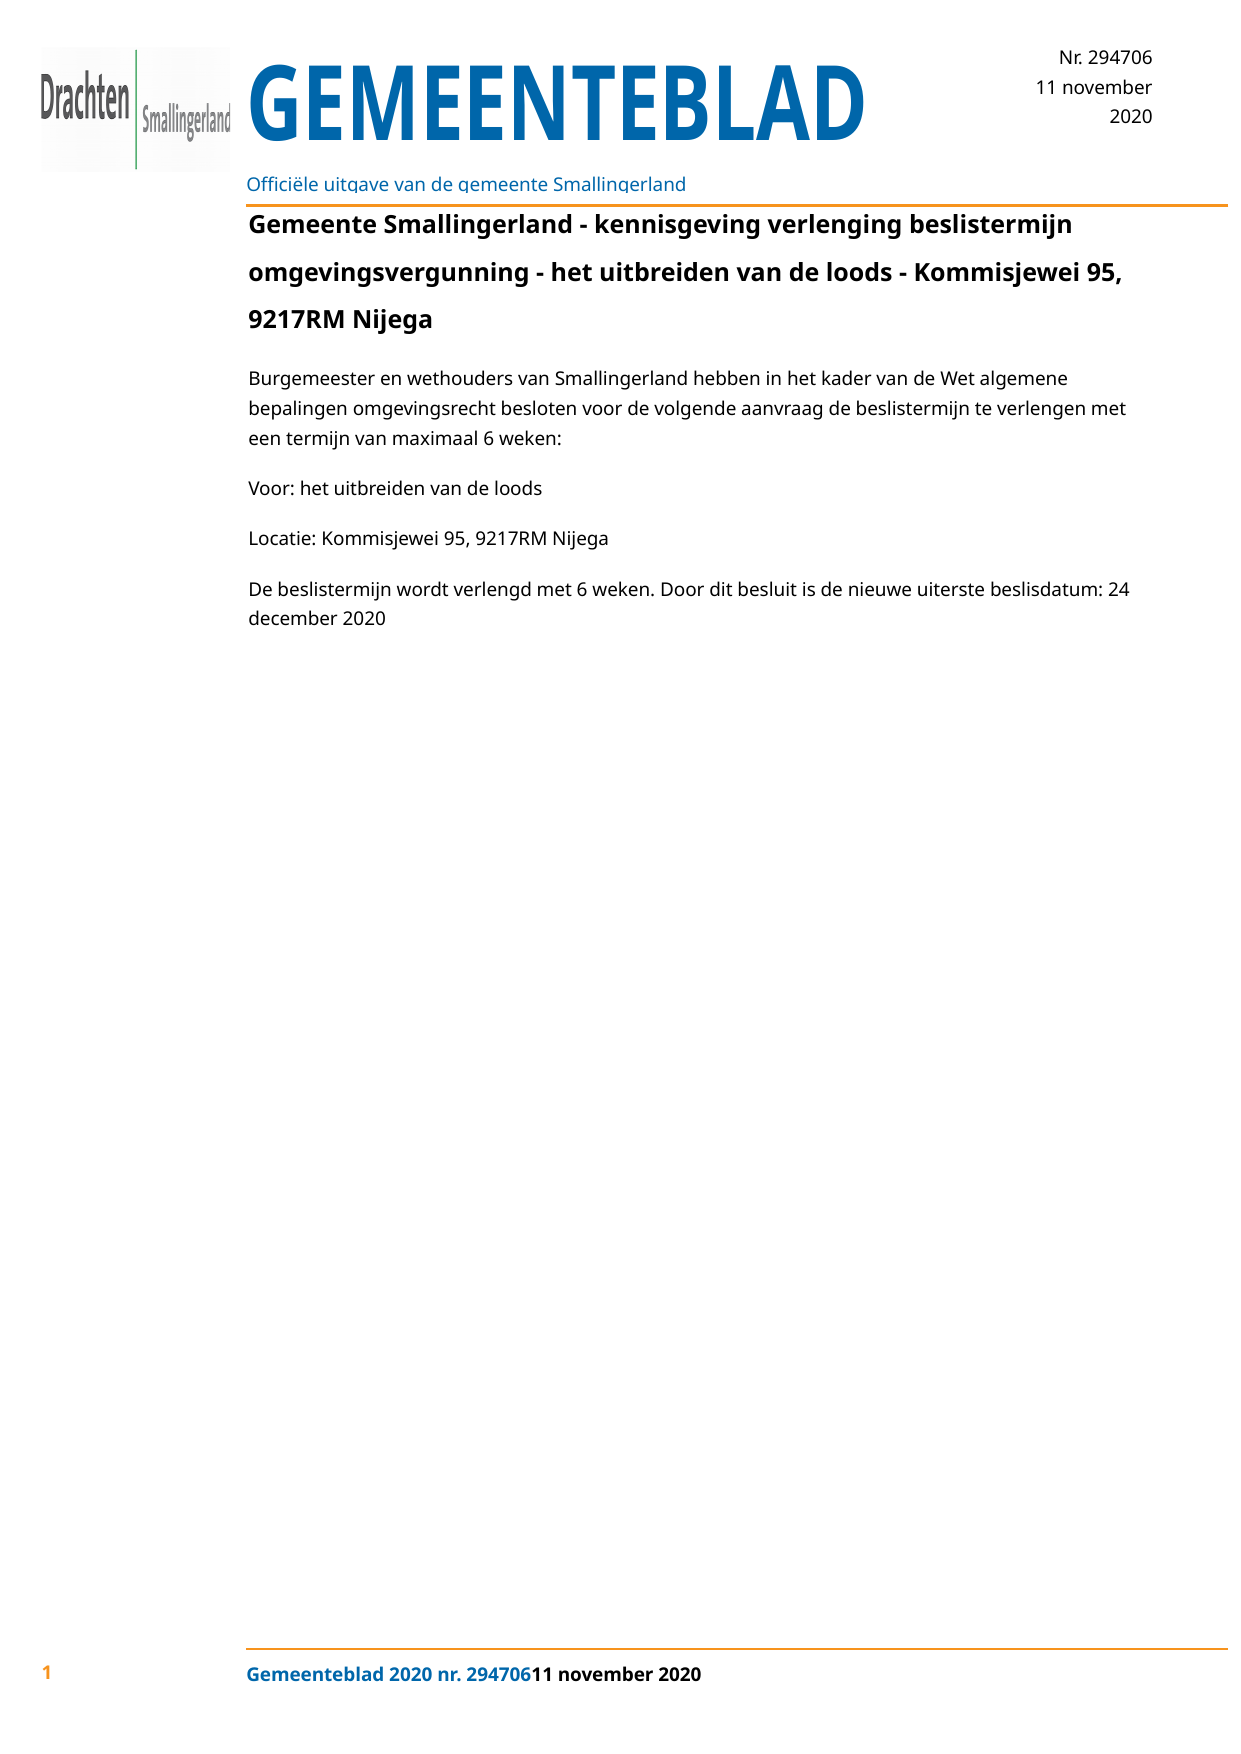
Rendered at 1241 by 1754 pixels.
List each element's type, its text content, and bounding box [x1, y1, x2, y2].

picture [41, 47, 231, 172]
text Gemeente Smallingerland - kennisgeving verlenging beslistermijn omgevingsvergunning - het uitbreiden van de loods - Kommisjewei 95, 9217RM Nijega [248, 207, 1152, 336]
text Locatie: Kommisjewei 95, 9217RM Nijega [248, 526, 1152, 551]
text Burgemeester en wethouders van Smallingerland hebben in het kader van de Wet algemene bepalingen omgevingsrecht besloten voor de volgende aanvraag de beslistermijn te verlengen met een termijn van maximaal 6 weken: [248, 366, 1152, 450]
text Voor: het uitbreiden van de loods [248, 475, 1152, 501]
text De beslistermijn wordt verlengd met 6 weken. Door dit besluit is de nieuwe uiterste beslisdatum: 24 december 2020 [248, 576, 1152, 631]
